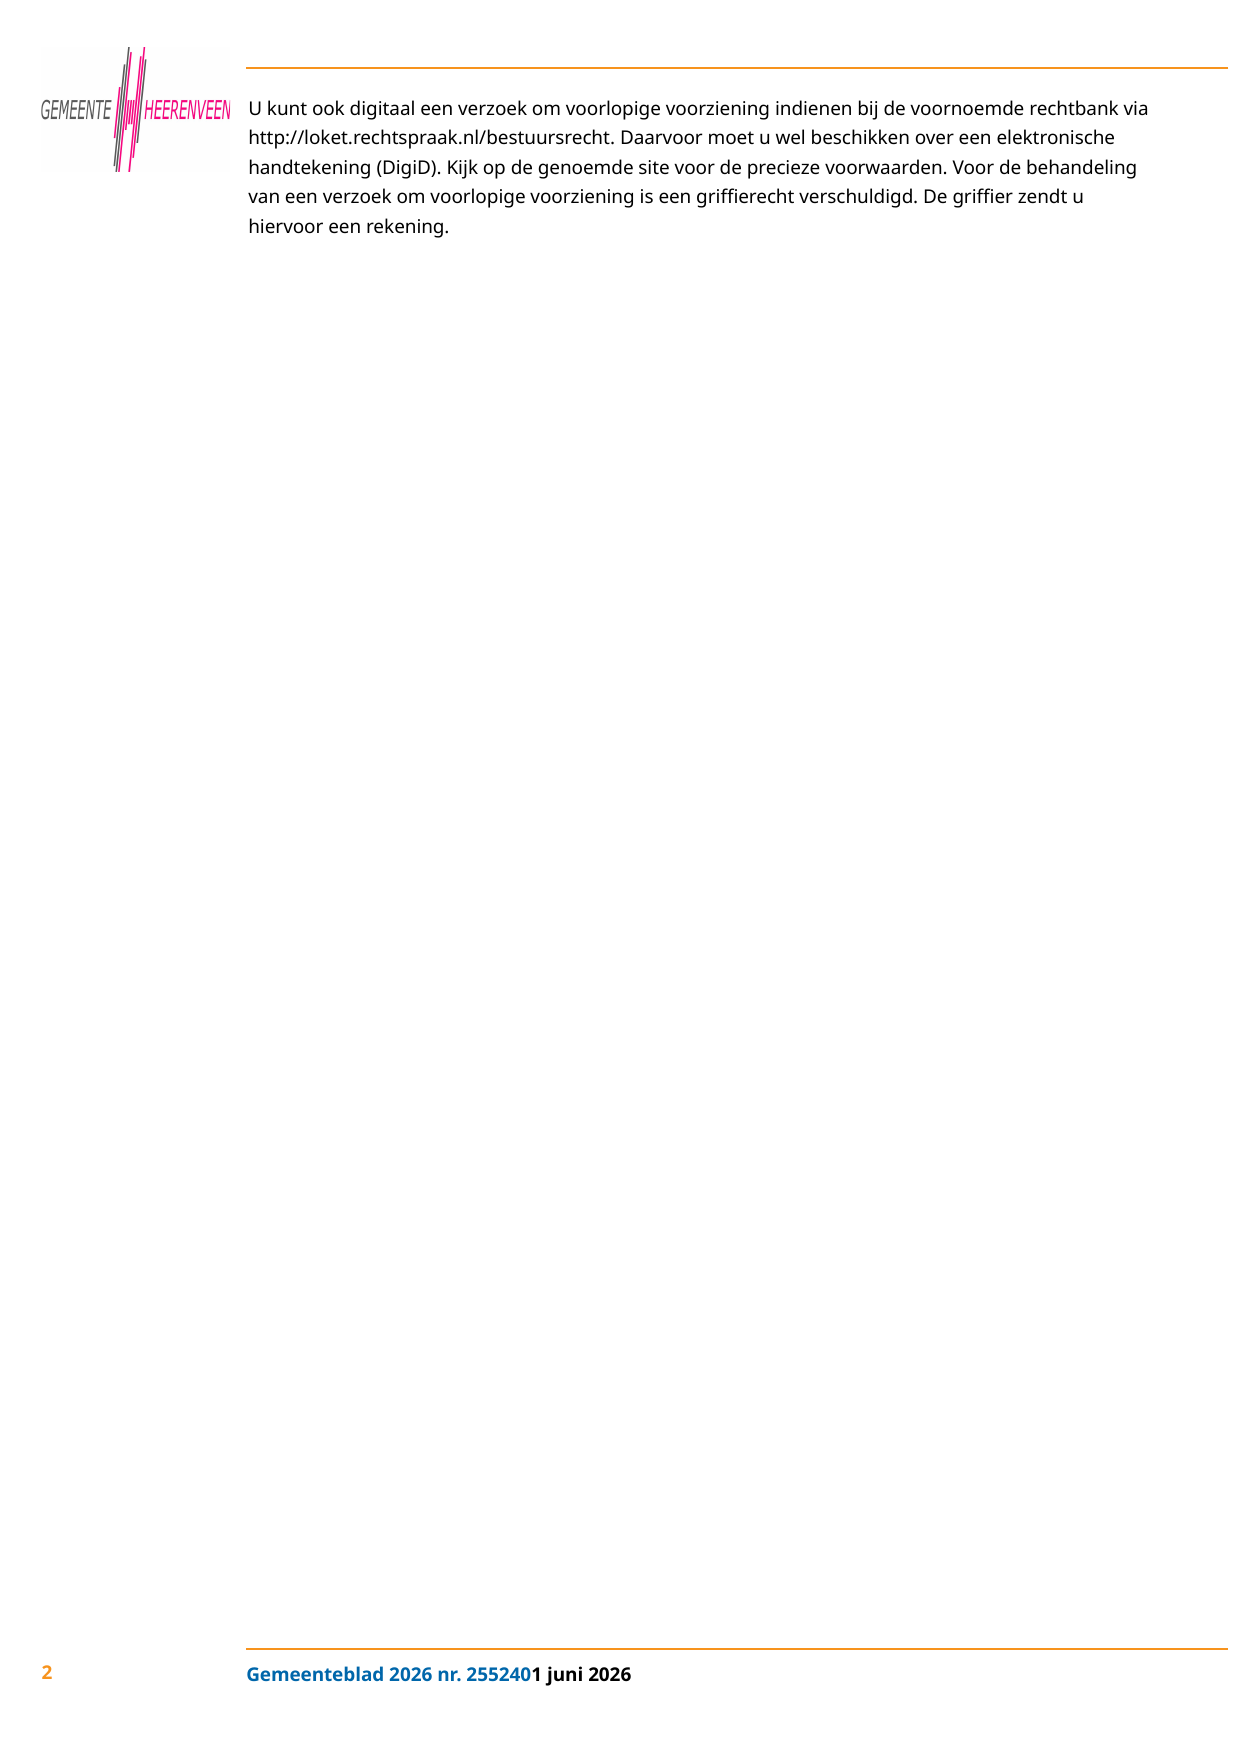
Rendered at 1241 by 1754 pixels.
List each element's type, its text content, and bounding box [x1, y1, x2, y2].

picture [41, 47, 231, 172]
text U kunt ook digitaal een verzoek om voorlopige voorziening indienen bij de voornoemde rechtbank via http://loket.rechtspraak.nl/bestuursrecht. Daarvoor moet u wel beschikken over een elektronische handtekening (DigiD). Kijk op de genoemde site voor de precieze voorwaarden. Voor de behandeling van een verzoek om voorlopige voorziening is een griffierecht verschuldigd. De griffier zendt u hiervoor een rekening. [248, 95, 1152, 239]
